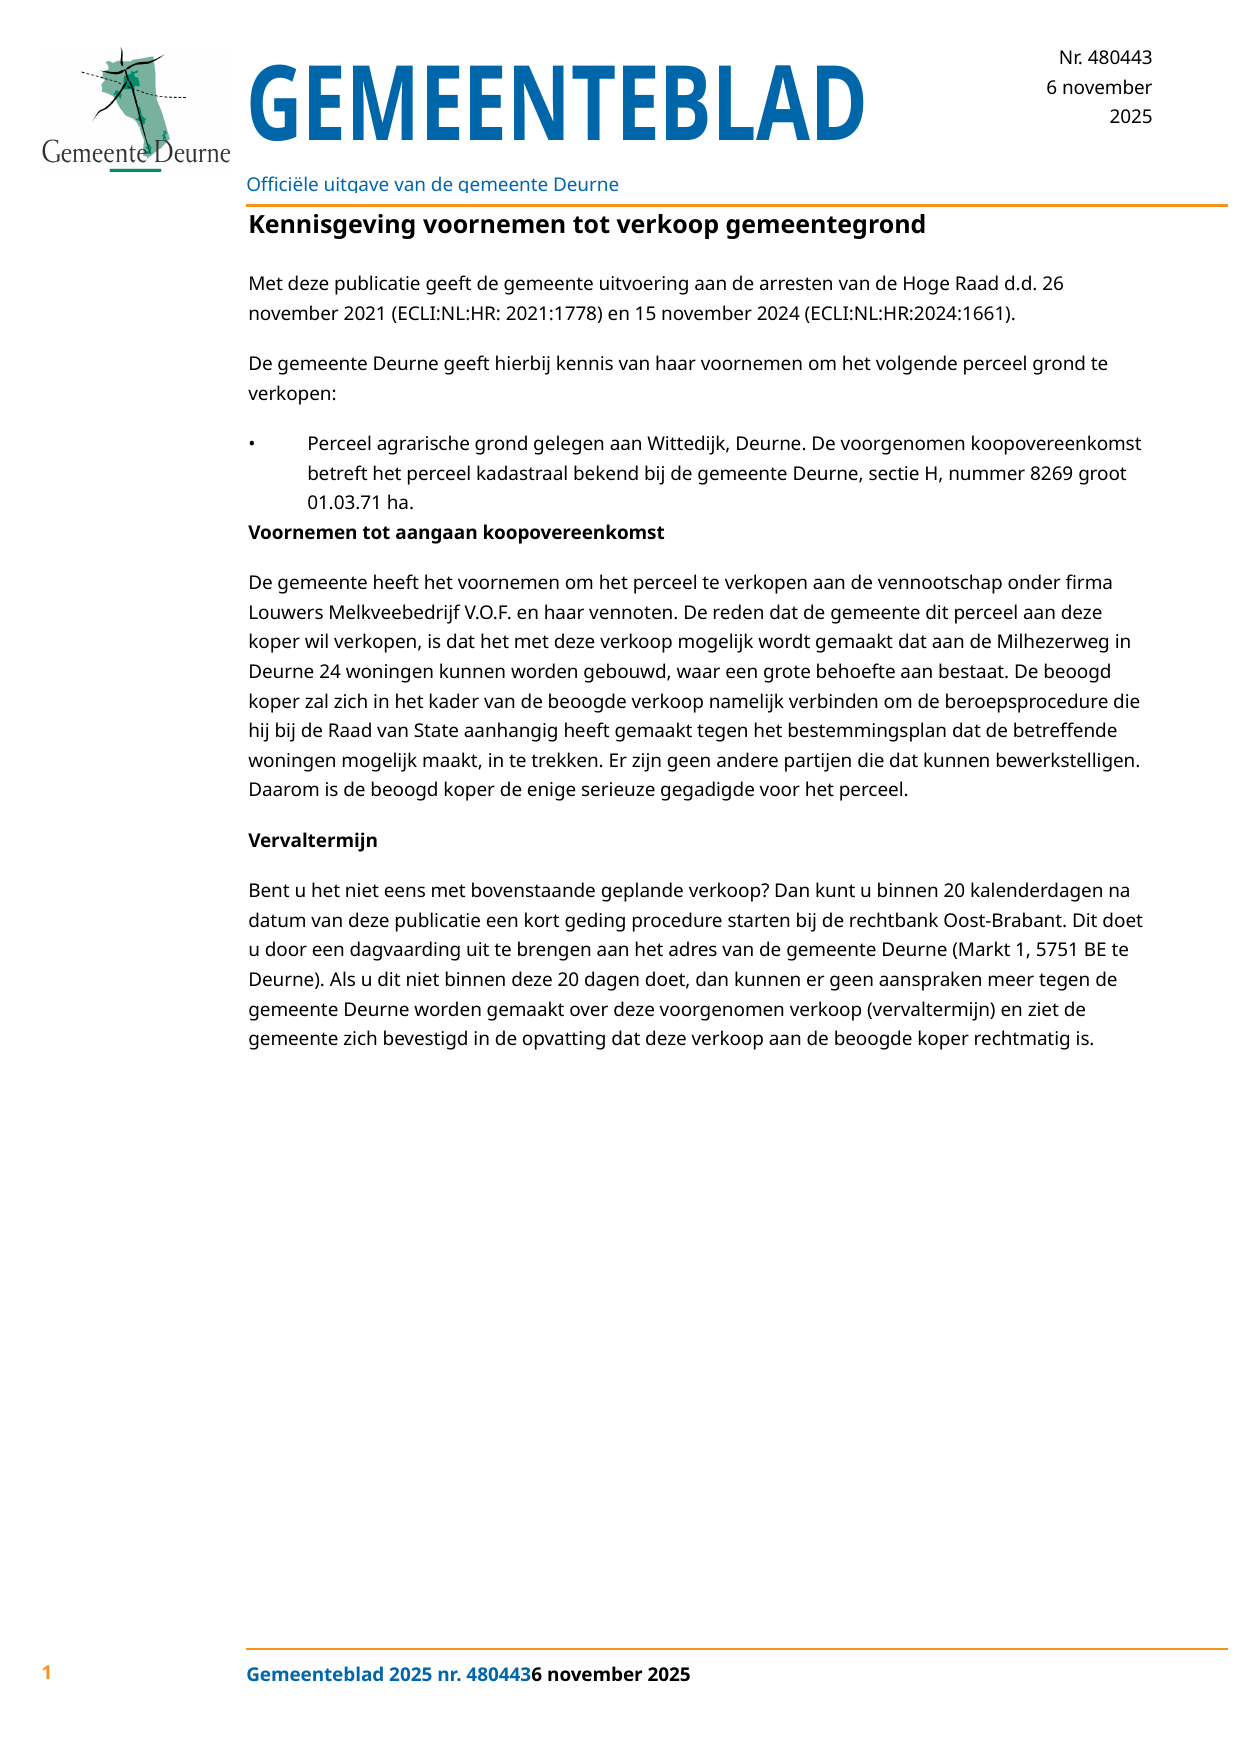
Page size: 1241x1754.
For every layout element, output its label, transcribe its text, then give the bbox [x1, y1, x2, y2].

text Vervaltermijn [248, 827, 1152, 853]
text Met deze publicatie geeft de gemeente uitvoering aan de arresten van de Hoge Raad d.d. 26 november 2021 (ECLI:NL:HR: 2021:1778) en 15 november 2024 (ECLI:NL:HR:2024:1661). [248, 270, 1152, 326]
text Kennisgeving voornemen tot verkoop gemeentegrond [248, 207, 1152, 241]
text Bent u het niet eens met bovenstaande geplande verkoop? Dan kunt u binnen 20 kalenderdagen na datum van deze publicatie een kort geding procedure starten bij de rechtbank Oost-Brabant. Dit doet u door een dagvaarding uit te brengen aan het adres van de gemeente Deurne (Markt 1, 5751 BE te Deurne). Als u dit niet binnen deze 20 dagen doet, dan kunnen er geen aanspraken meer tegen de gemeente Deurne worden gemaakt over deze voorgenomen verkoop (vervaltermijn) en ziet de gemeente zich bevestigd in de opvatting dat deze verkoop aan de beoogde koper rechtmatig is. [248, 877, 1152, 1051]
text De gemeente heeft het voornemen om het perceel te verkopen aan de vennootschap onder firma Louwers Melkveebedrijf V.O.F. en haar vennoten. De reden dat de gemeente dit perceel aan deze koper wil verkopen, is dat het met deze verkoop mogelijk wordt gemaakt dat aan de Milhezerweg in Deurne 24 woningen kunnen worden gebouwd, waar een grote behoefte aan bestaat. De beoogd koper zal zich in het kader van de beoogde verkoop namelijk verbinden om de beroepsprocedure die hij bij de Raad van State aanhangig heeft gemaakt tegen het bestemmingsplan dat de betreffende woningen mogelijk maakt, in te trekken. Er zijn geen andere partijen die dat kunnen bewerkstelligen. Daarom is de beoogd koper de enige serieuze gegadigde voor het perceel. [248, 569, 1152, 802]
text Voornemen tot aangaan koopovereenkomst [248, 519, 1152, 545]
text De gemeente Deurne geeft hierbij kennis van haar voornemen om het volgende perceel grond te verkopen: [248, 350, 1152, 406]
picture [41, 47, 231, 172]
list Perceel agrarische grond gelegen aan Wittedijk, Deurne. De voorgenomen koopovereenkomst betreft het perceel kadastraal bekend bij de gemeente Deurne, sectie H, nummer 8269 groot 01.03.71 ha. [248, 430, 1152, 515]
